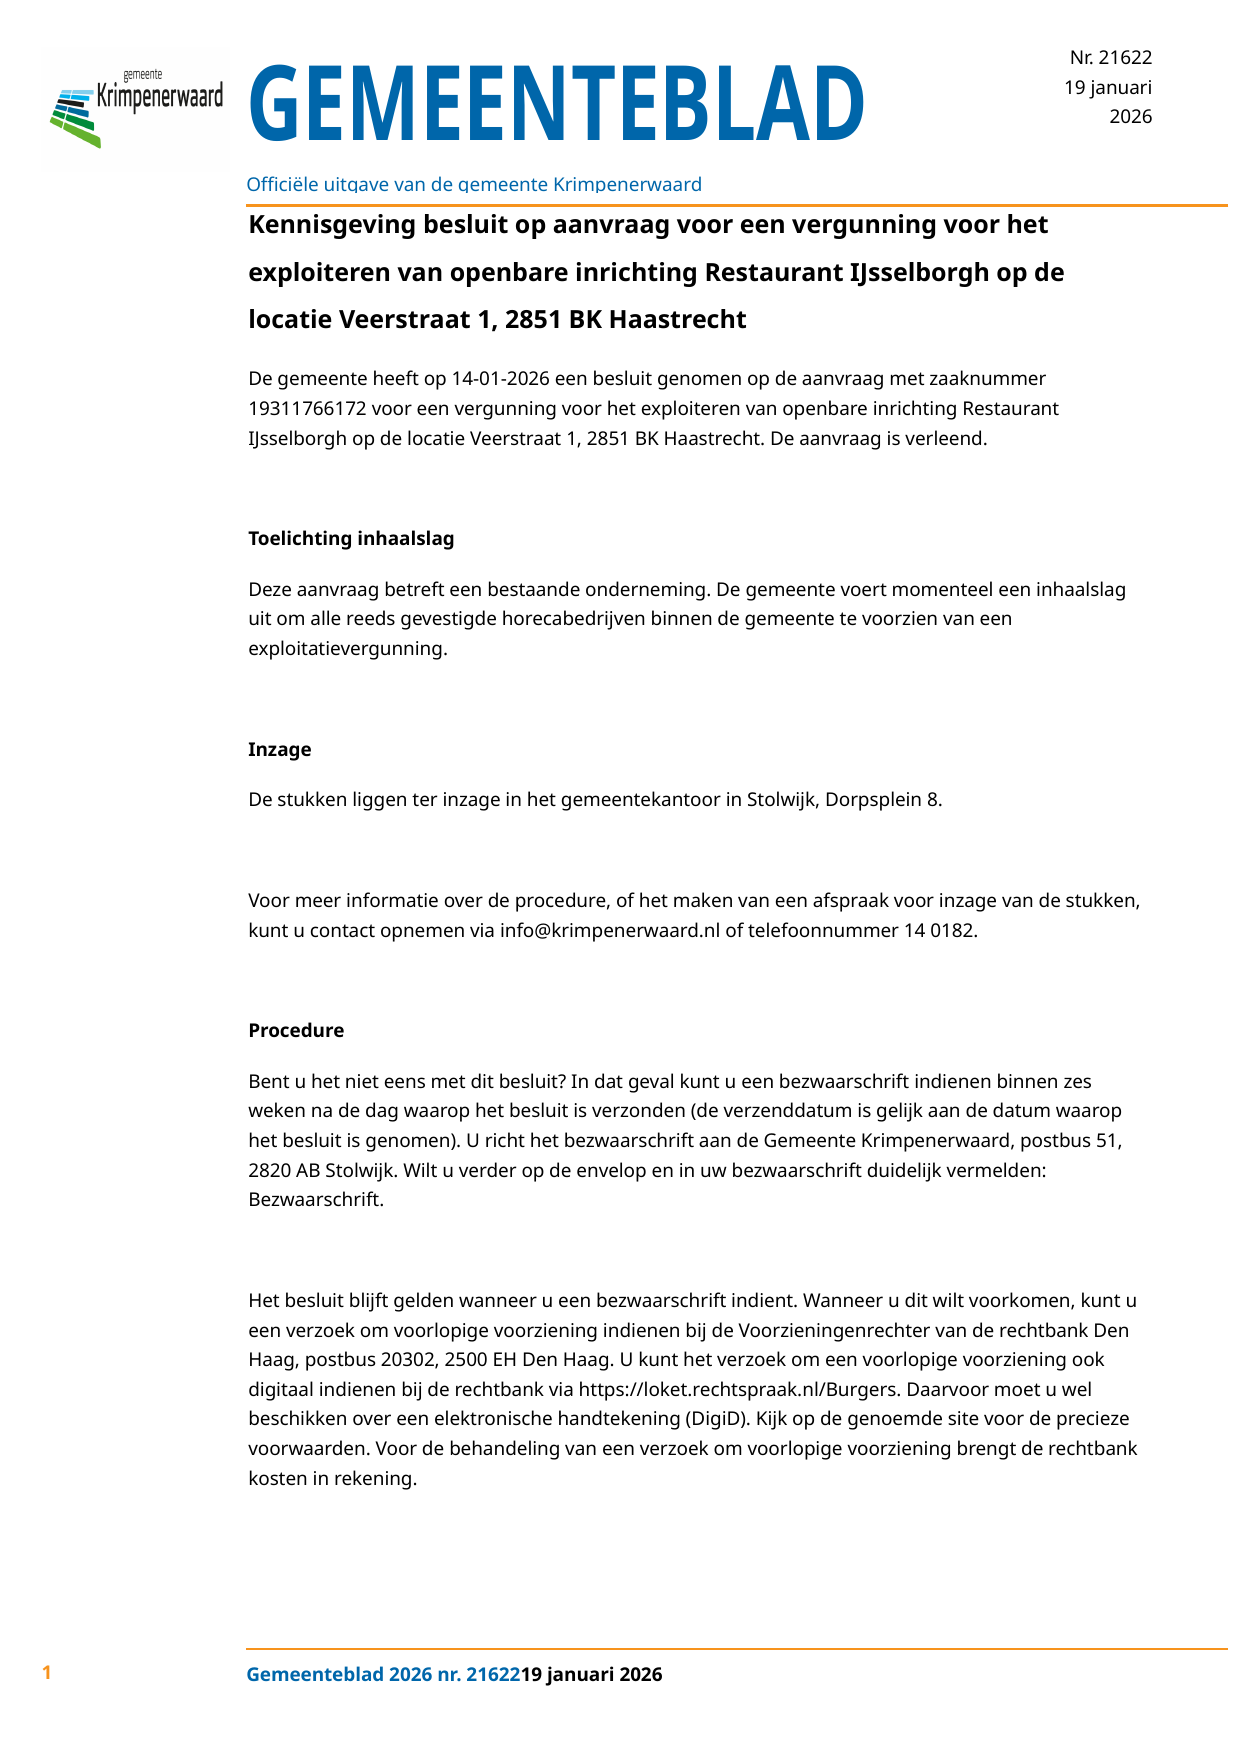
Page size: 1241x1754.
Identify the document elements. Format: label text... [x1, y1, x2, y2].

text Kennisgeving besluit op aanvraag voor een vergunning voor het exploiteren van openbare inrichting Restaurant IJsselborgh op de locatie Veerstraat 1, 2851 BK Haastrecht [248, 207, 1152, 336]
text Procedure [248, 1018, 1152, 1043]
text De stukken liggen ter inzage in het gemeentekantoor in Stolwijk, Dorpsplein 8. [248, 786, 1152, 812]
picture [41, 47, 231, 172]
text Voor meer informatie over de procedure, of het maken van een afspraak voor inzage van de stukken, kunt u contact opnemen via info@krimpenerwaard.nl of telefoonnummer 14 0182. [248, 887, 1152, 942]
text De gemeente heeft op 14-01-2026 een besluit genomen op de aanvraag met zaaknummer 19311766172 voor een vergunning voor het exploiteren van openbare inrichting Restaurant IJsselborgh op de locatie Veerstraat 1, 2851 BK Haastrecht. De aanvraag is verleend. [248, 366, 1152, 450]
text Toelichting inhaalslag [248, 526, 1152, 551]
text Bent u het niet eens met dit besluit? In dat geval kunt u een bezwaarschrift indienen binnen zes weken na de dag waarop het besluit is verzonden (de verzenddatum is gelijk aan de datum waarop het besluit is genomen). U richt het bezwaarschrift aan de Gemeente Krimpenerwaard, postbus 51, 2820 AB Stolwijk. Wilt u verder op de envelop en in uw bezwaarschrift duidelijk vermelden: Bezwaarschrift. [248, 1068, 1152, 1212]
text Het besluit blijft gelden wanneer u een bezwaarschrift indient. Wanneer u dit wilt voorkomen, kunt u een verzoek om voorlopige voorziening indienen bij de Voorzieningenrechter van de rechtbank Den Haag, postbus 20302, 2500 EH Den Haag. U kunt het verzoek om een voorlopige voorziening ook digitaal indienen bij de rechtbank via https://loket.rechtspraak.nl/Burgers. Daarvoor moet u wel beschikken over een elektronische handtekening (DigiD). Kijk op de genoemde site voor de precieze voorwaarden. Voor de behandeling van een verzoek om voorlopige voorziening brengt de rechtbank kosten in rekening. [248, 1287, 1152, 1490]
text Deze aanvraag betreft een bestaande onderneming. De gemeente voert momenteel een inhaalslag uit om alle reeds gevestigde horecabedrijven binnen de gemeente te voorzien van een exploitatievergunning. [248, 576, 1152, 661]
text Inzage [248, 736, 1152, 762]
